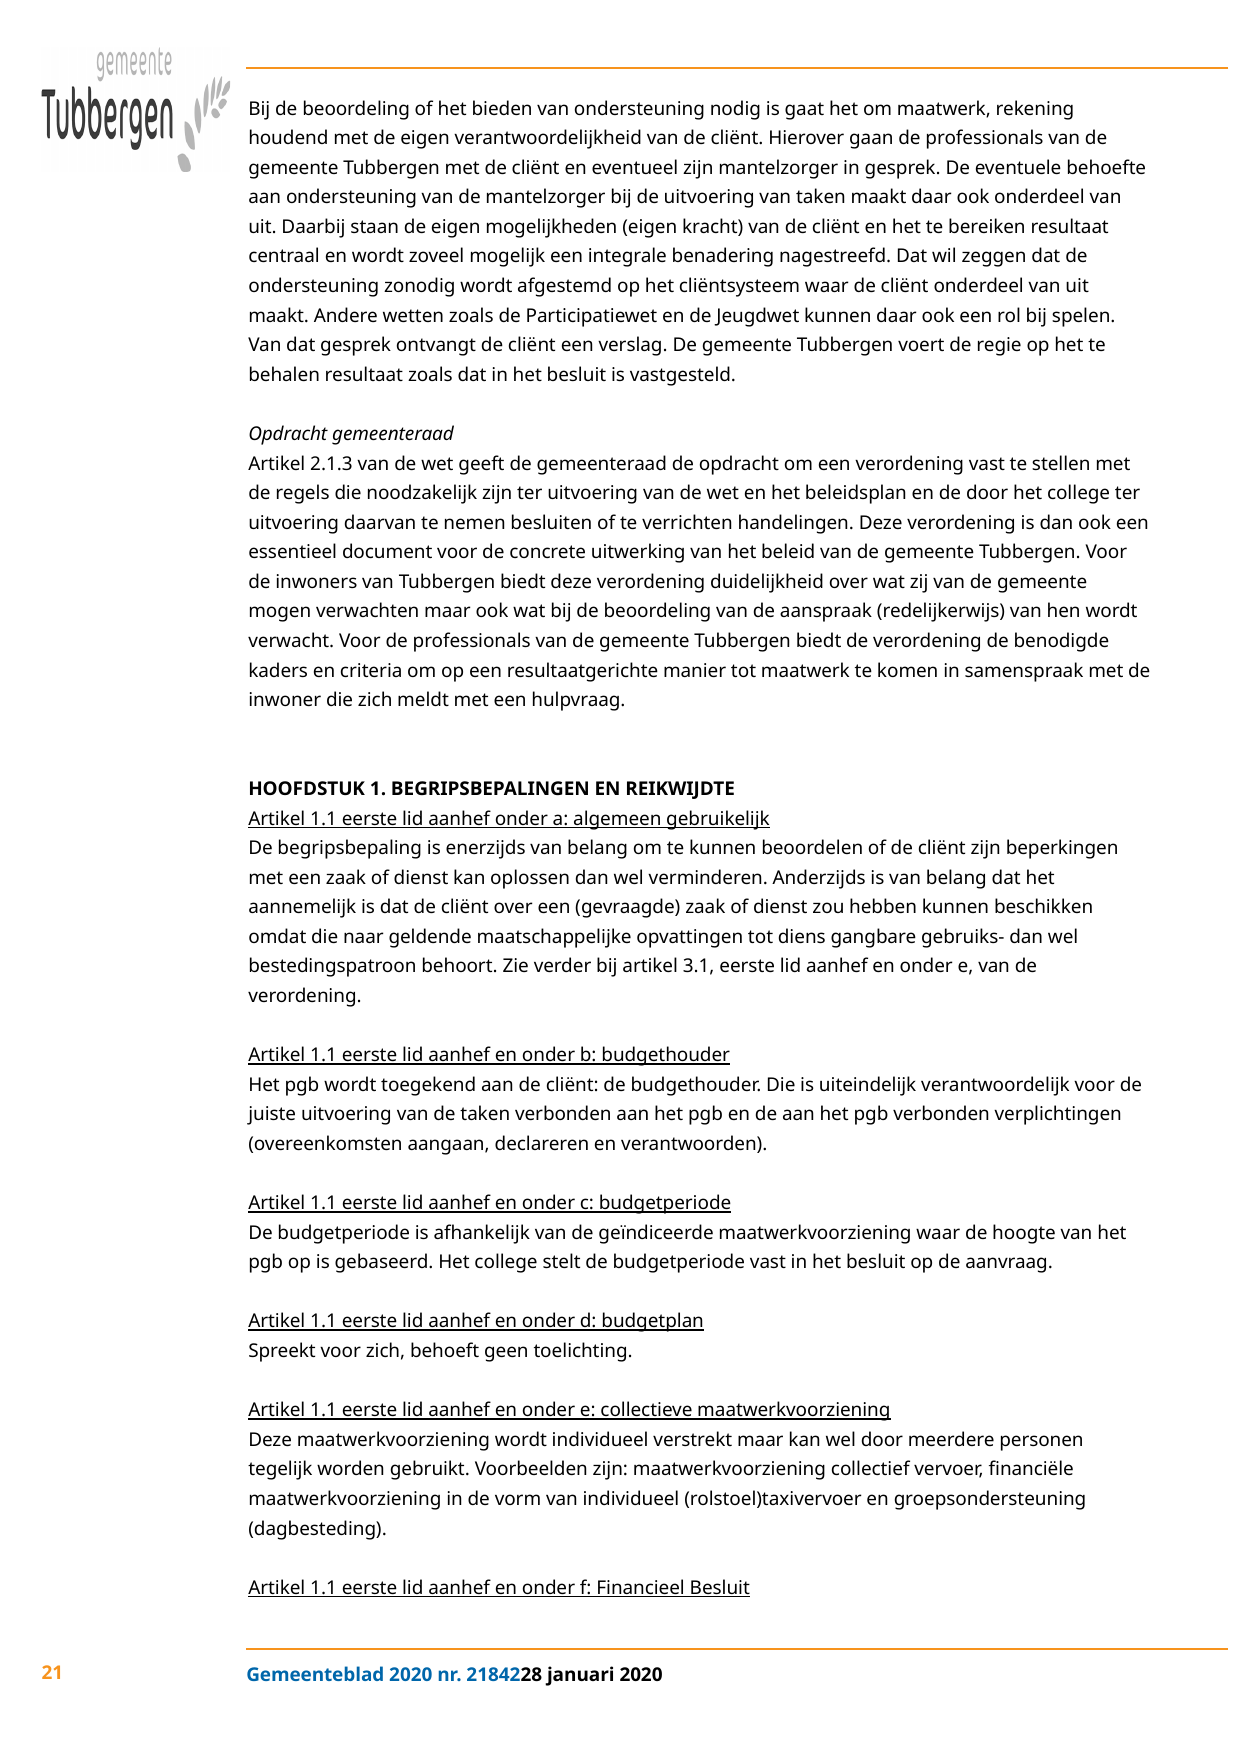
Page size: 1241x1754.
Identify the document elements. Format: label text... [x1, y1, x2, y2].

text De begripsbepaling is enerzijds van belang om te kunnen beoordelen of de cliënt zijn beperkingen met een zaak of dienst kan oplossen dan wel verminderen. Anderzijds is van belang dat het aannemelijk is dat de cliënt over een (gevraagde) zaak of dienst zou hebben kunnen beschikken omdat die naar geldende maatschappelijke opvattingen tot diens gangbare gebruiks- dan wel bestedingspatroon behoort. Zie verder bij artikel 3.1, eerste lid aanhef en onder e, van de verordening. [248, 834, 1152, 1008]
text Artikel 1.1 eerste lid aanhef en onder b: budgethouder [248, 1041, 1152, 1067]
text HOOFDSTUK 1. BEGRIPSBEPALINGEN EN REIKWIJDTE [248, 775, 1152, 801]
text Artikel 1.1 eerste lid aanhef en onder e: collectieve maatwerkvoorziening [248, 1396, 1152, 1422]
text Artikel 1.1 eerste lid aanhef en onder c: budgetperiode [248, 1189, 1152, 1215]
text Opdracht gemeenteraad [248, 420, 1152, 446]
text De budgetperiode is afhankelijk van de geïndiceerde maatwerkvoorziening waar de hoogte van het pgb op is gebaseerd. Het college stelt de budgetperiode vast in het besluit op de aanvraag. [248, 1219, 1152, 1274]
text Bij de beoordeling of het bieden van ondersteuning nodig is gaat het om maatwerk, rekening houdend met de eigen verantwoordelijkheid van de cliënt. Hierover gaan de professionals van de gemeente Tubbergen met de cliënt en eventueel zijn mantelzorger in gesprek. De eventuele behoefte aan ondersteuning van de mantelzorger bij de uitvoering van taken maakt daar ook onderdeel van uit. Daarbij staan de eigen mogelijkheden (eigen kracht) van de cliënt en het te bereiken resultaat centraal en wordt zoveel mogelijk een integrale benadering nagestreefd. Dat wil zeggen dat de ondersteuning zonodig wordt afgestemd op het cliëntsysteem waar de cliënt onderdeel van uit maakt. Andere wetten zoals de Participatiewet en de Jeugdwet kunnen daar ook een rol bij spelen. Van dat gesprek ontvangt de cliënt een verslag. De gemeente Tubbergen voert de regie op het te behalen resultaat zoals dat in het besluit is vastgesteld. [248, 95, 1152, 387]
text Artikel 1.1 eerste lid aanhef onder a: algemeen gebruikelijk [248, 805, 1152, 831]
text Artikel 1.1 eerste lid aanhef en onder d: budgetplan [248, 1308, 1152, 1333]
picture [41, 47, 231, 172]
text Het pgb wordt toegekend aan de cliënt: de budgethouder. Die is uiteindelijk verantwoordelijk voor de juiste uitvoering van de taken verbonden aan het pgb en de aan het pgb verbonden verplichtingen (overeenkomsten aangaan, declareren en verantwoorden). [248, 1071, 1152, 1156]
text Artikel 1.1 eerste lid aanhef en onder f: Financieel Besluit [248, 1574, 1152, 1600]
text Artikel 2.1.3 van de wet geeft de gemeenteraad de opdracht om een verordening vast te stellen met de regels die noodzakelijk zijn ter uitvoering van de wet en het beleidsplan en de door het college ter uitvoering daarvan te nemen besluiten of te verrichten handelingen. Deze verordening is dan ook een essentieel document voor de concrete uitwerking van het beleid van de gemeente Tubbergen. Voor de inwoners van Tubbergen biedt deze verordening duidelijkheid over wat zij van de gemeente mogen verwachten maar ook wat bij de beoordeling van de aanspraak (redelijkerwijs) van hen wordt verwacht. Voor de professionals van de gemeente Tubbergen biedt de verordening de benodigde kaders en criteria om op een resultaatgerichte manier tot maatwerk te komen in samenspraak met de inwoner die zich meldt met een hulpvraag. [248, 450, 1152, 712]
text Spreekt voor zich, behoeft geen toelichting. [248, 1337, 1152, 1363]
text Deze maatwerkvoorziening wordt individueel verstrekt maar kan wel door meerdere personen tegelijk worden gebruikt. Voorbeelden zijn: maatwerkvoorziening collectief vervoer, financiële maatwerkvoorziening in de vorm van individueel (rolstoel)taxivervoer en groepsondersteuning (dagbesteding). [248, 1426, 1152, 1541]
